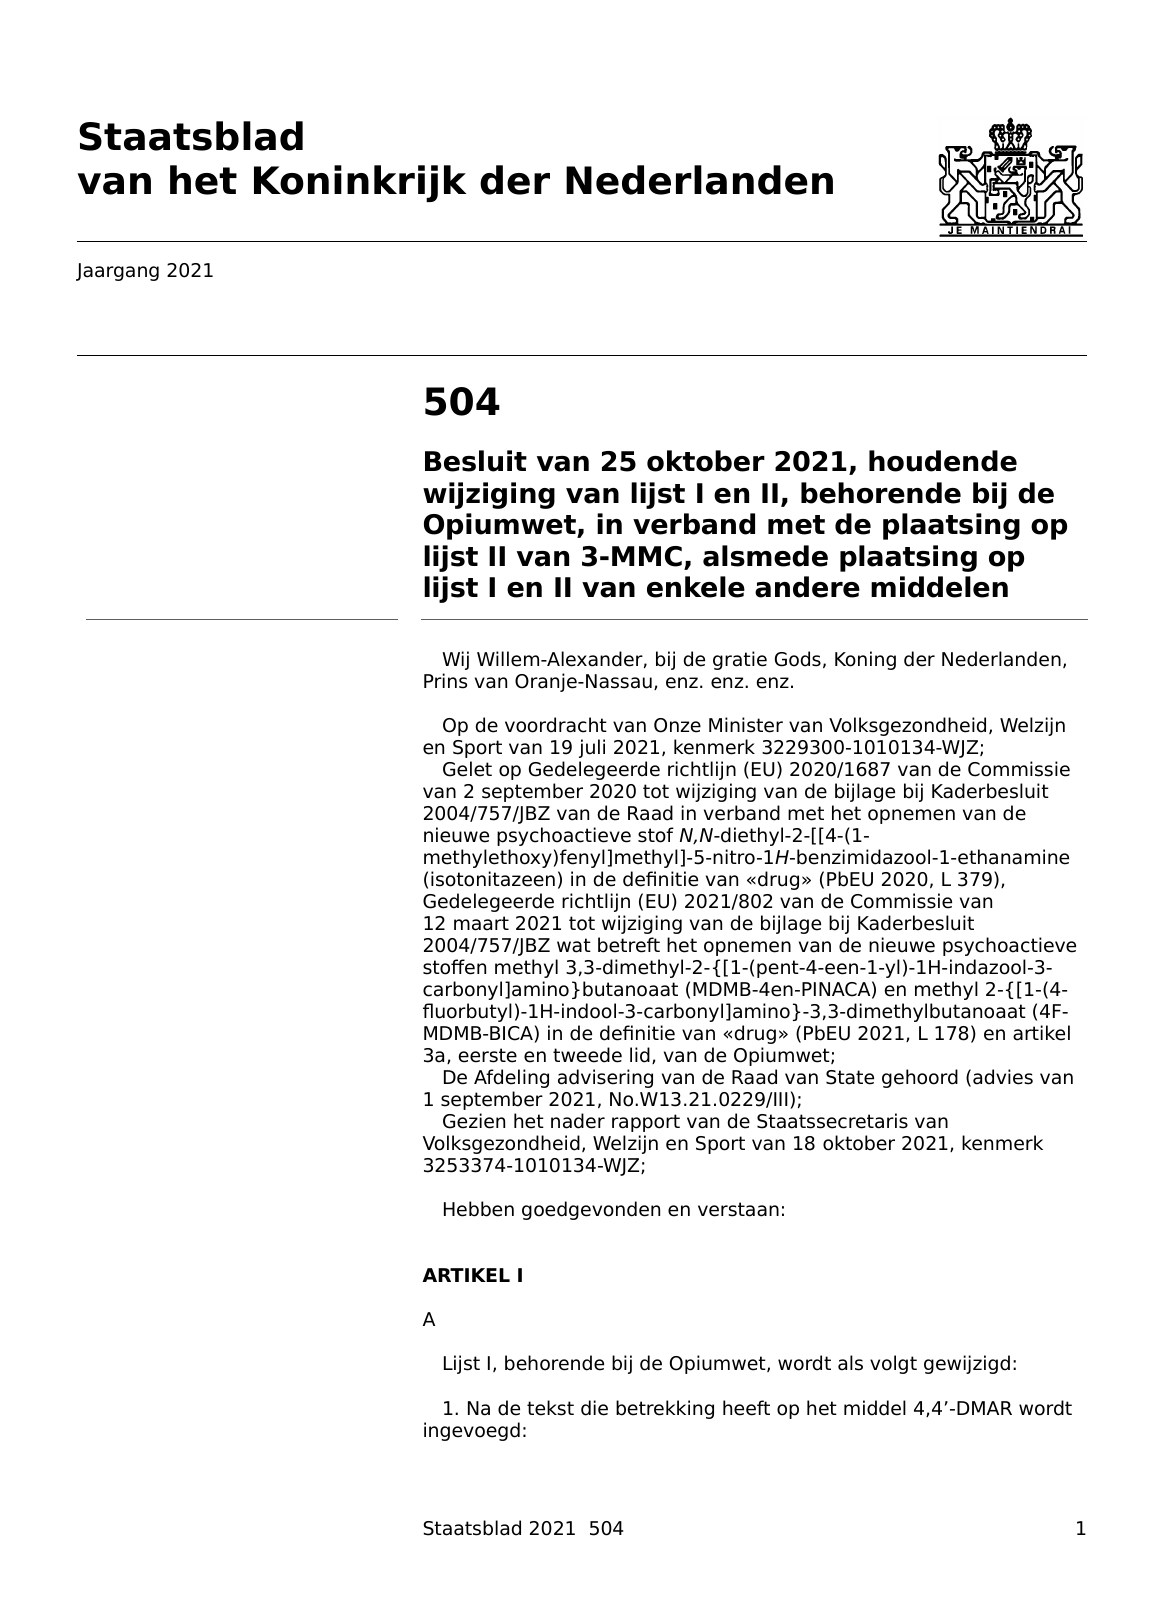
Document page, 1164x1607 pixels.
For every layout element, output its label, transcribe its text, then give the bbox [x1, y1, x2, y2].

text Hebben goedgevonden en verstaan: [422, 1199, 1087, 1221]
text De Afdeling advisering van de Raad van State gehoord (advies van 1 september 2021, No.W13.21.0229/III); [422, 1067, 1087, 1111]
table_header [886, 100, 1087, 241]
text Lijst I, behorende bij de Opiumwet, wordt als volgt gewijzigd: [422, 1353, 1087, 1375]
table_header Staatsblad van het Koninkrijk der Nederlanden [77, 100, 886, 241]
text 1. Na de tekst die betrekking heeft op het middel 4,4’-DMAR wordt ingevoegd: [422, 1397, 1087, 1441]
picture [936, 115, 1087, 240]
subtitle ARTIKEL I [422, 1265, 1087, 1287]
text Gelet op Gedelegeerde richtlijn (EU) 2020/1687 van de Commissie van 2 september 2020 tot wijziging van de bijlage bij Kaderbesluit 2004/757/JBZ van de Raad in verband met het opnemen van de nieuwe psychoactieve stof N,N-diethyl-2-[[4-(1-methylethoxy)fenyl]methyl]-5-nitro-1H-benzimidazool-1-ethanamine (isotonitazeen) in de definitie van «drug» (PbEU 2020, L 379), Gedelegeerde richtlijn (EU) 2021/802 van de Commissie van 12 maart 2021 tot wijziging van de bijlage bij Kaderbesluit 2004/757/JBZ wat betreft het opnemen van de nieuwe psychoactieve stoffen methyl 3,3-dimethyl-2-{[1-(pent-4-een-1-yl)-1H-indazool-3-carbonyl]amino}butanoaat (MDMB-4en-PINACA) en methyl 2-{[1-(4-fluorbutyl)-1H-indool-3-carbonyl]amino}-3,3-dimethylbutanoaat (4F-MDMB-BICA) in de definitie van «drug» (PbEU 2021, L 178) en artikel 3a, eerste en tweede lid, van de Opiumwet; [422, 759, 1087, 1067]
subtitle 504 [422, 381, 1087, 424]
text Op de voordracht van Onze Minister van Volksgezondheid, Welzijn en Sport van 19 juli 2021, kenmerk 3229300-1010134-WJZ; [422, 715, 1087, 759]
table_cell Jaargang 2021 [77, 242, 1087, 355]
text Besluit van 25 oktober 2021, houdende wijziging van lijst I en II, behorende bij de Opiumwet, in verband met de plaatsing op lijst II van 3-MMC, alsmede plaatsing op lijst I en II van enkele andere middelen [422, 447, 1087, 604]
text Wij Willem-Alexander, bij de gratie Gods, Koning der Nederlanden, Prins van Oranje-Nassau, enz. enz. enz. [422, 649, 1087, 693]
text Gezien het nader rapport van de Staatssecretaris van Volksgezondheid, Welzijn en Sport van 18 oktober 2021, kenmerk 3253374-1010134-WJZ; [422, 1111, 1087, 1176]
text A [422, 1309, 1087, 1331]
